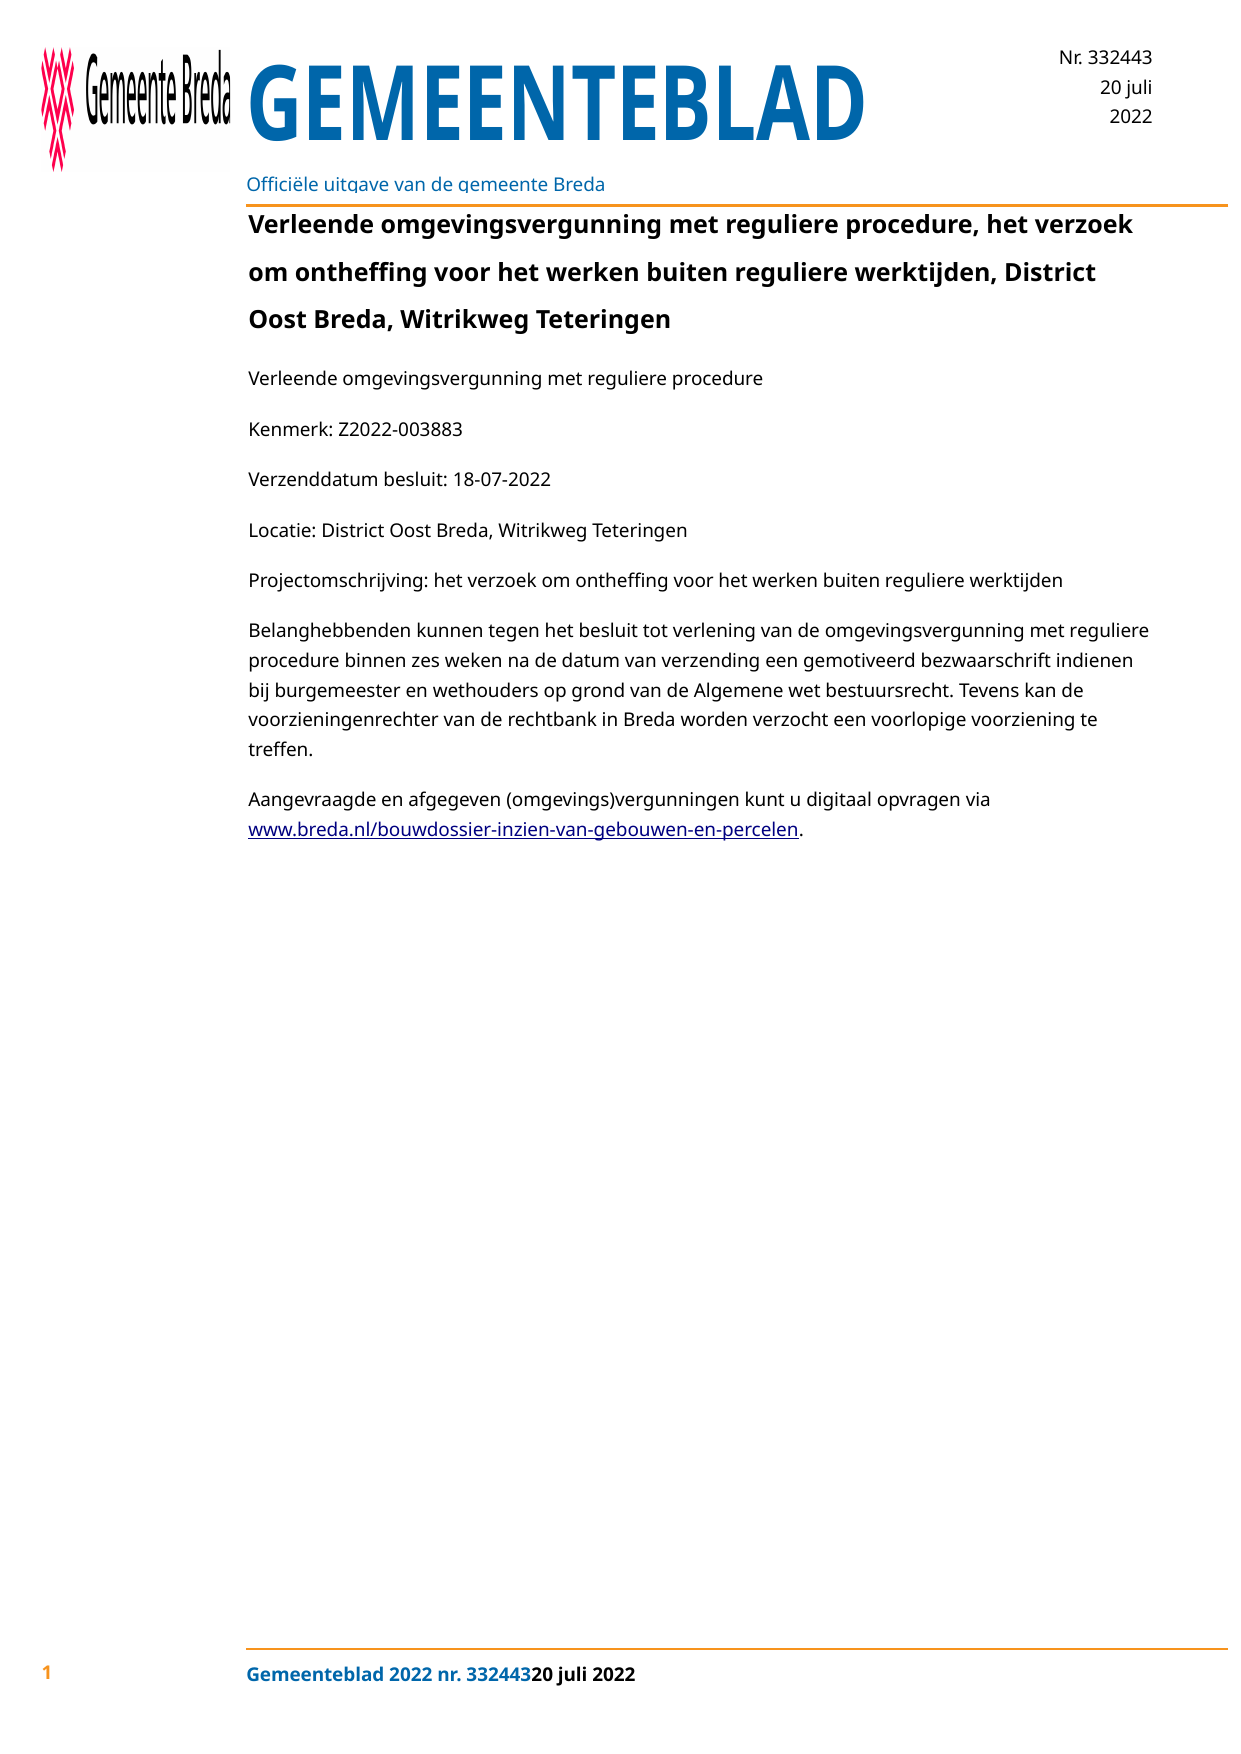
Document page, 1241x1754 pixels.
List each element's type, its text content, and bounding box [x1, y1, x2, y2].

text Verleende omgevingsvergunning met reguliere procedure, het verzoek om ontheffing voor het werken buiten reguliere werktijden, District Oost Breda, Witrikweg Teteringen [248, 207, 1152, 336]
text Projectomschrijving: het verzoek om ontheffing voor het werken buiten reguliere werktijden [248, 567, 1152, 593]
text Kenmerk: Z2022-003883 [248, 416, 1152, 442]
text Belanghebbenden kunnen tegen het besluit tot verlening van de omgevingsvergunning met reguliere procedure binnen zes weken na de datum van verzending een gemotiveerd bezwaarschrift indienen bij burgemeester en wethouders op grond van de Algemene wet bestuursrecht. Tevens kan de voorzieningenrechter van de rechtbank in Breda worden verzocht een voorlopige voorziening te treffen. [248, 618, 1152, 762]
text Locatie: District Oost Breda, Witrikweg Teteringen [248, 517, 1152, 542]
picture [41, 47, 231, 172]
text Verleende omgevingsvergunning met reguliere procedure [248, 366, 1152, 391]
text Aangevraagde en afgegeven (omgevings)vergunningen kunt u digitaal opvragen via www.breda.nl/bouwdossier-inzien-van-gebouwen-en-percelen. [248, 786, 1152, 842]
text Verzenddatum besluit: 18-07-2022 [248, 466, 1152, 492]
